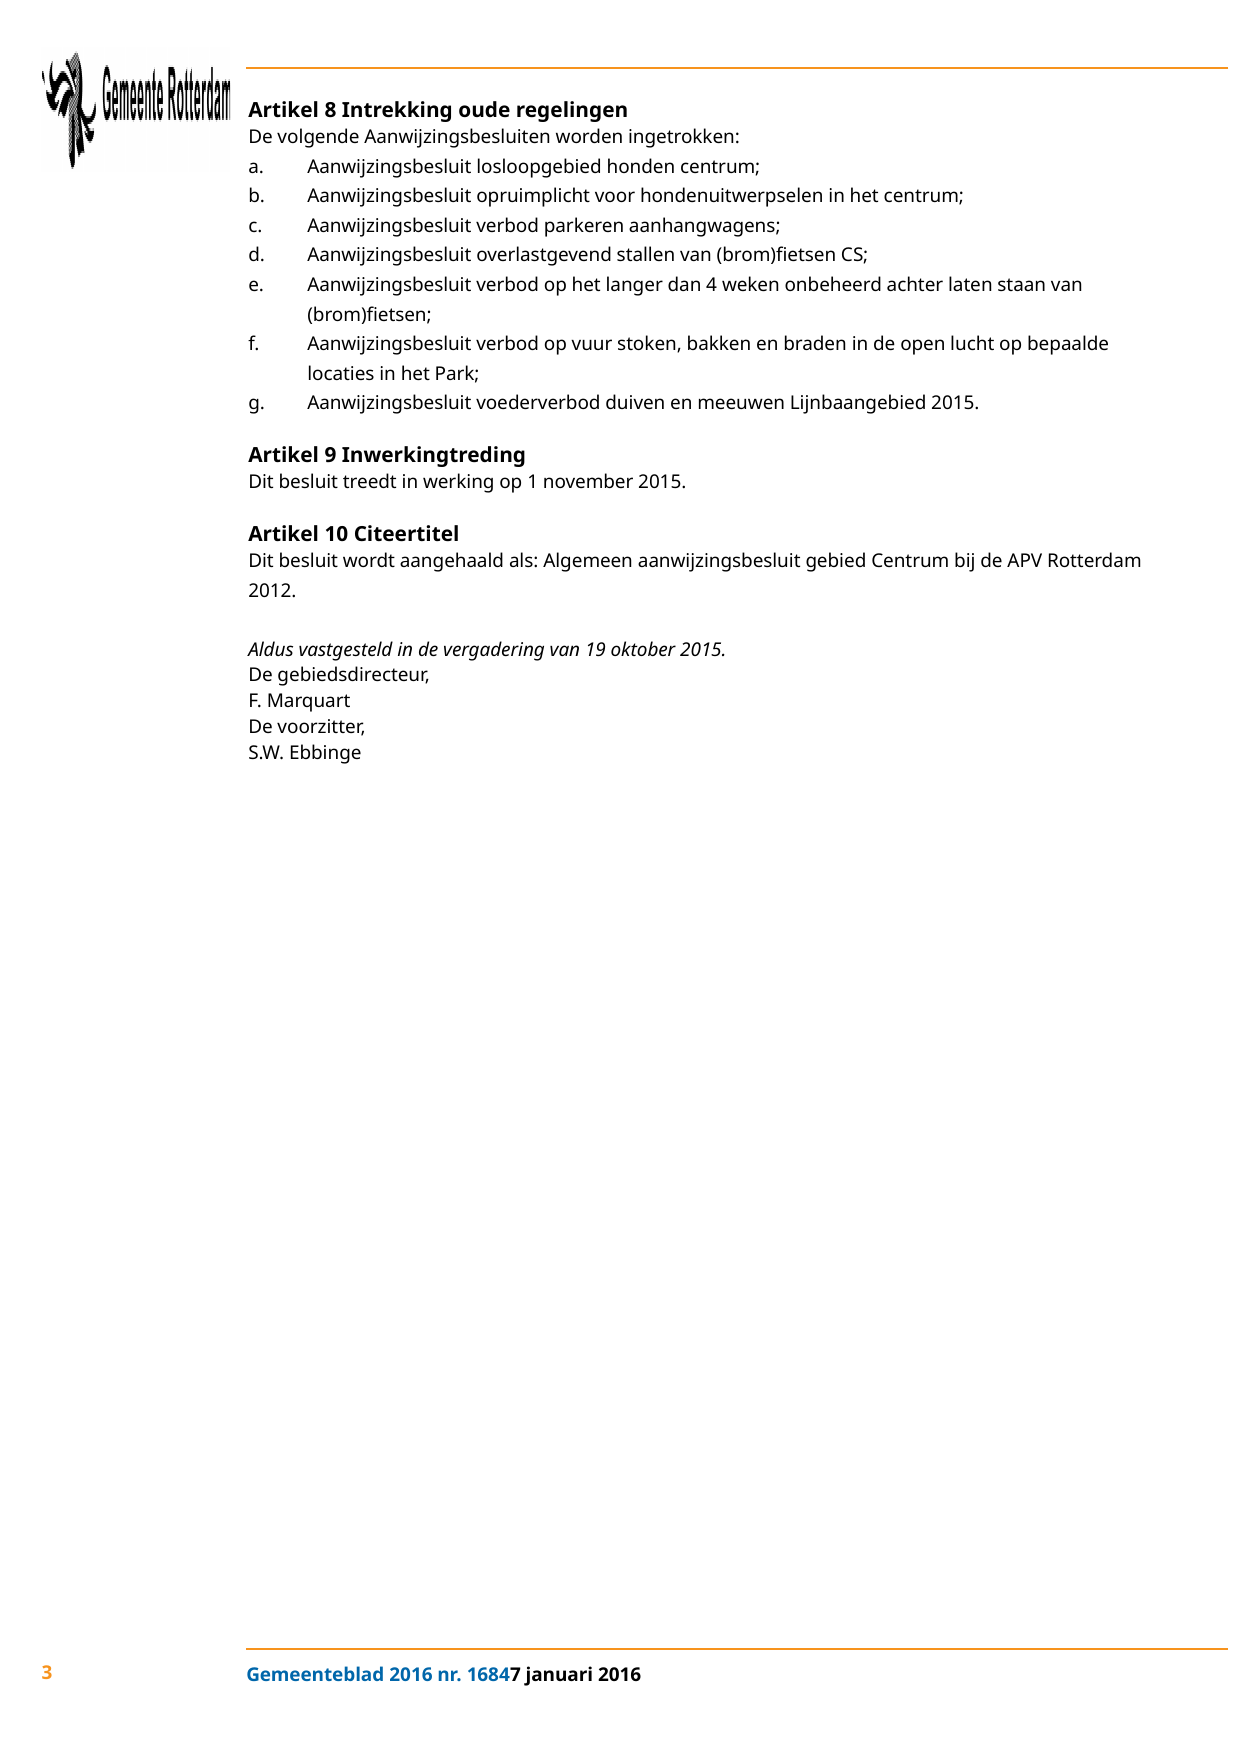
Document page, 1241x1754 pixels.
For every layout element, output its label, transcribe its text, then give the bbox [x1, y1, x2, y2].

list Aanwijzingsbesluit verbod parkeren aanhangwagens; [248, 212, 1152, 238]
text Dit besluit treedt in werking op 1 november 2015. [248, 468, 1152, 494]
text Artikel 8 Intrekking oude regelingen [248, 95, 1152, 123]
list Aanwijzingsbesluit opruimplicht voor hondenuitwerpselen in het centrum; [248, 182, 1152, 208]
list Aanwijzingsbesluit overlastgevend stallen van (brom)fietsen CS; [248, 242, 1152, 267]
text Aldus vastgesteld in de vergadering van 19 oktober 2015. [248, 636, 1152, 662]
list Aanwijzingsbesluit verbod op vuur stoken, bakken en braden in de open lucht op bepaalde locaties in het Park; [248, 330, 1152, 386]
text Artikel 10 Citeertitel [248, 519, 1152, 547]
list Aanwijzingsbesluit verbod op het langer dan 4 weken onbeheerd achter laten staan van (brom)fietsen; [248, 271, 1152, 326]
text S.W. Ebbinge [248, 739, 1152, 764]
list Aanwijzingsbesluit voederverbod duiven en meeuwen Lijnbaangebied 2015. [248, 389, 1152, 415]
text F. Marquart [248, 687, 1152, 713]
picture [41, 47, 231, 172]
text Artikel 9 Inwerkingtreding [248, 440, 1152, 468]
list Aanwijzingsbesluit losloopgebied honden centrum; [248, 153, 1152, 178]
text De gebiedsdirecteur, [248, 662, 1152, 687]
text De volgende Aanwijzingsbesluiten worden ingetrokken: [248, 123, 1152, 149]
text Dit besluit wordt aangehaald als: Algemeen aanwijzingsbesluit gebied Centrum bij de APV Rotterdam 2012. [248, 547, 1152, 602]
text De voorzitter, [248, 713, 1152, 739]
